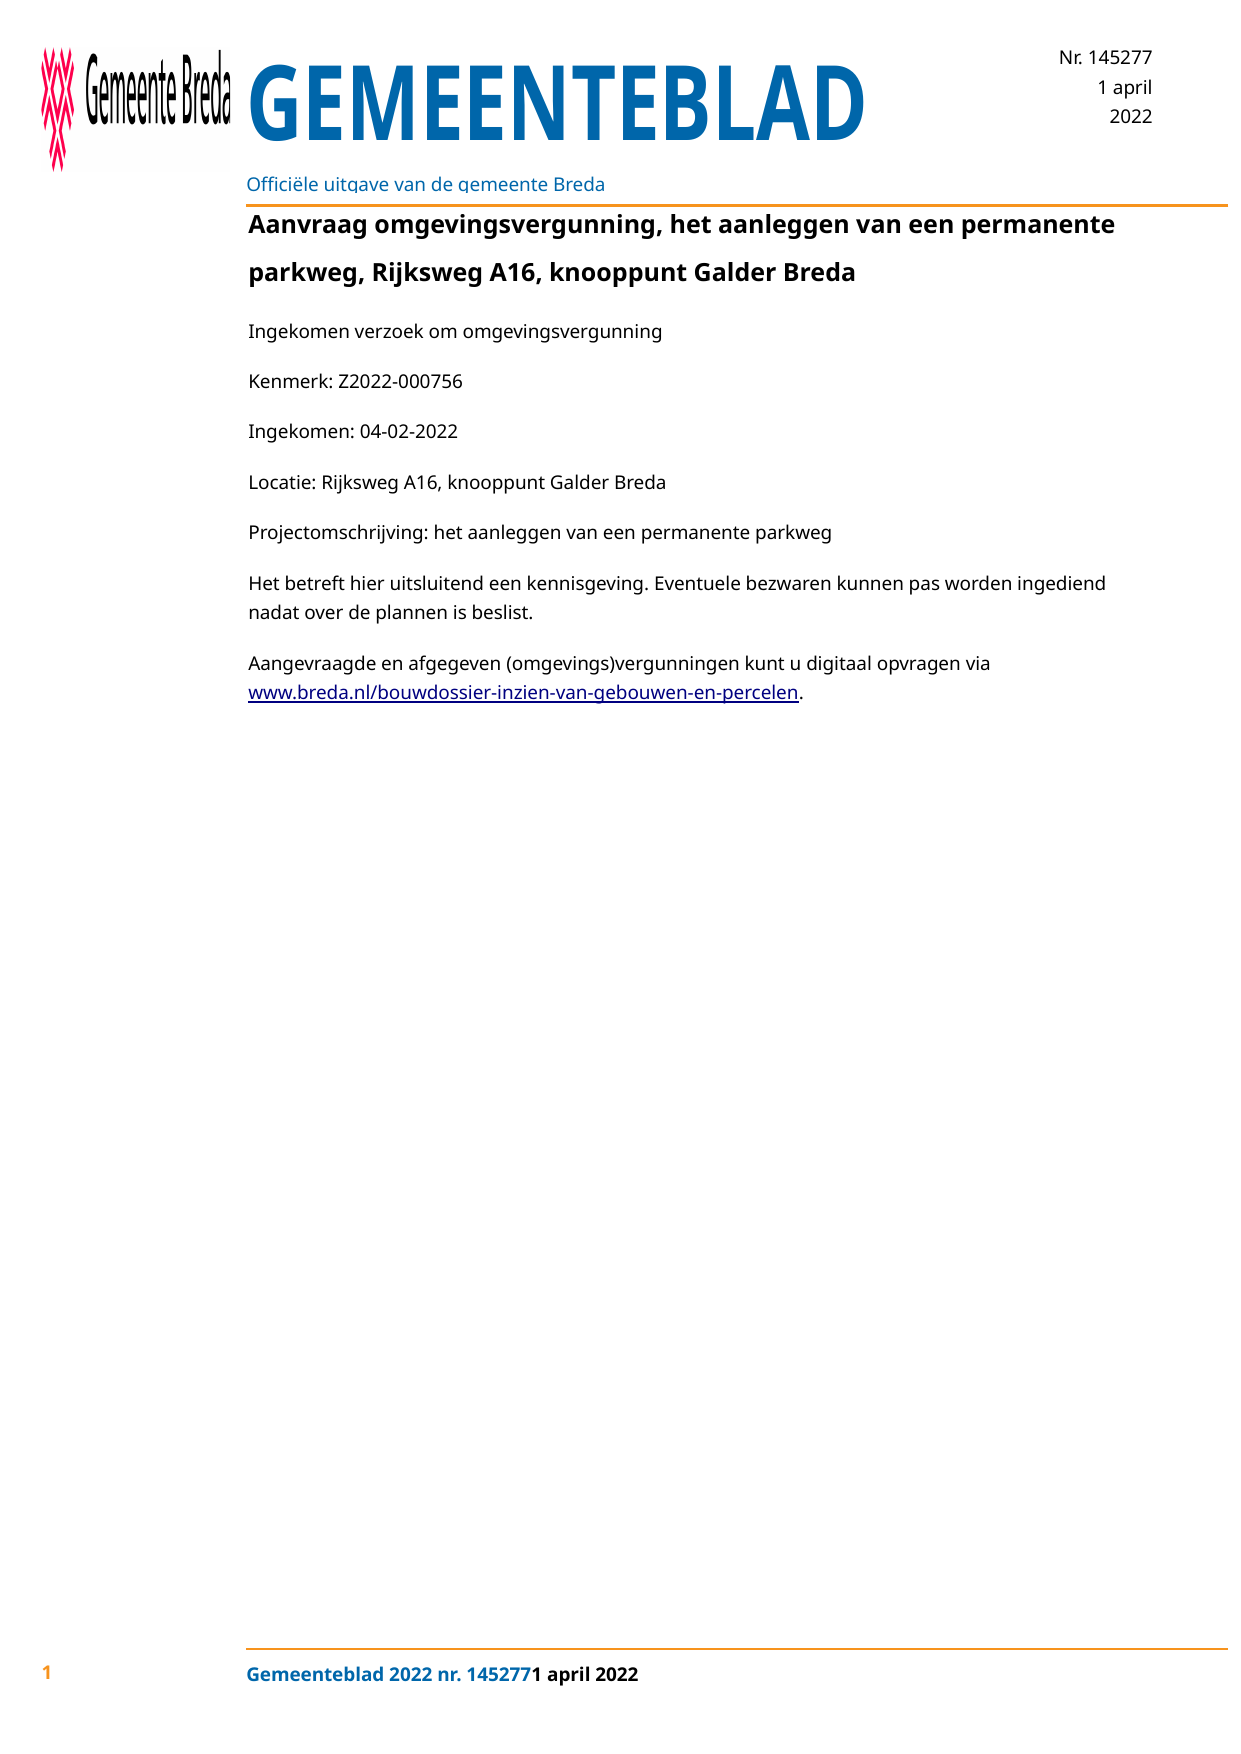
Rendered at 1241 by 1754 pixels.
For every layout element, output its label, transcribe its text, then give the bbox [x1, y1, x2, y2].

text Projectomschrijving: het aanleggen van een permanente parkweg [248, 519, 1152, 545]
text Het betreft hier uitsluitend een kennisgeving. Eventuele bezwaren kunnen pas worden ingediend nadat over de plannen is beslist. [248, 570, 1152, 625]
text Ingekomen verzoek om omgevingsvergunning [248, 318, 1152, 344]
text Locatie: Rijksweg A16, knooppunt Galder Breda [248, 469, 1152, 495]
picture [41, 47, 231, 172]
text Aangevraagde en afgegeven (omgevings)vergunningen kunt u digitaal opvragen via www.breda.nl/bouwdossier-inzien-van-gebouwen-en-percelen. [248, 650, 1152, 705]
text Aanvraag omgevingsvergunning, het aanleggen van een permanente parkweg, Rijksweg A16, knooppunt Galder Breda [248, 207, 1152, 288]
text Ingekomen: 04-02-2022 [248, 419, 1152, 444]
text Kenmerk: Z2022-000756 [248, 368, 1152, 394]
